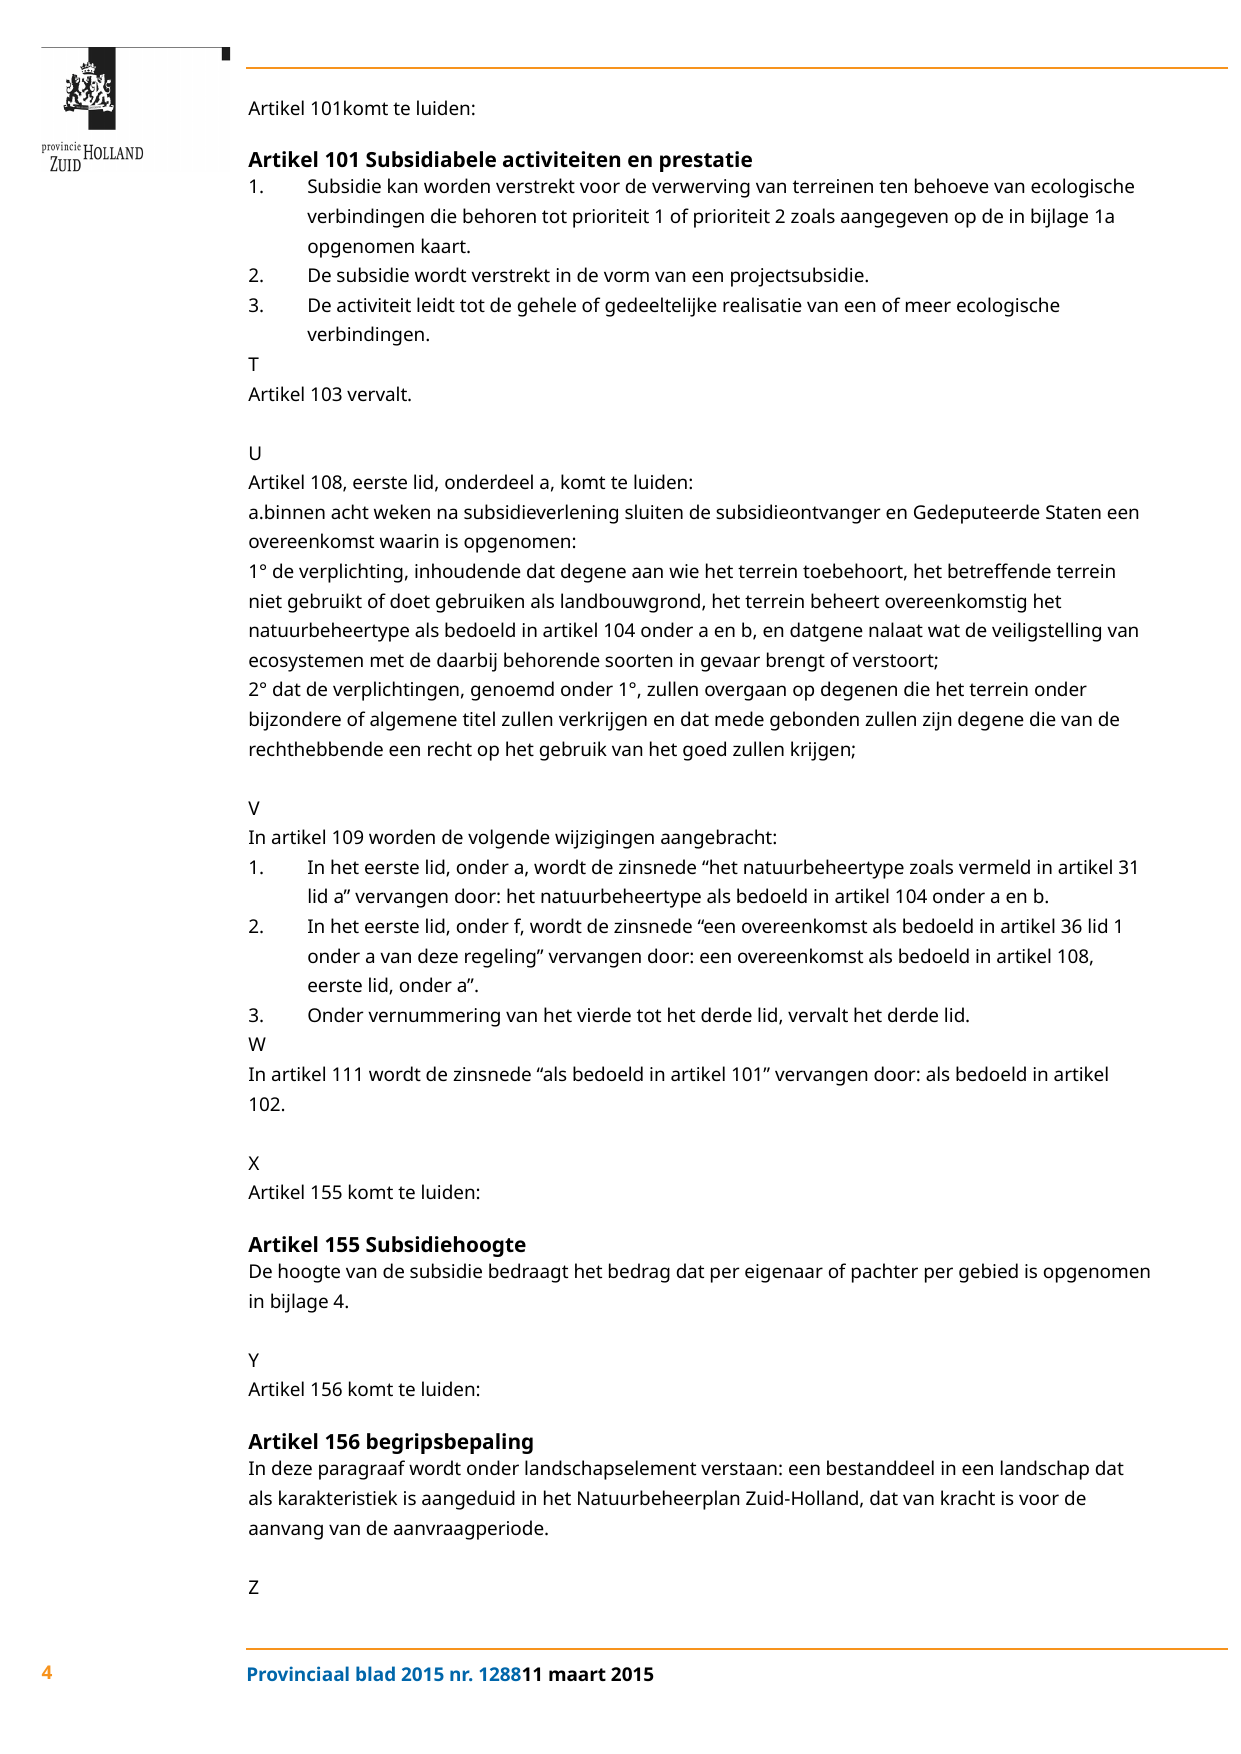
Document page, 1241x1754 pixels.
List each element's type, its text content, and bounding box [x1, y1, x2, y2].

text Z [248, 1574, 1152, 1599]
text In deze paragraaf wordt onder landschapselement verstaan: een bestanddeel in een landschap dat als karakteristiek is aangeduid in het Natuurbeheerplan Zuid-Holland, dat van kracht is voor de aanvang van de aanvraagperiode. [248, 1456, 1152, 1540]
list Subsidie kan worden verstrekt voor de verwerving van terreinen ten behoeve van ecologische verbindingen die behoren tot prioriteit 1 of prioriteit 2 zoals aangegeven op de in bijlage 1a opgenomen kaart. [248, 174, 1152, 258]
text U [248, 440, 1152, 466]
text X [248, 1150, 1152, 1176]
text Artikel 156 komt te luiden: [248, 1377, 1152, 1402]
text In artikel 111 wordt de zinsnede “als bedoeld in artikel 101” vervangen door: als bedoeld in artikel 102. [248, 1061, 1152, 1116]
text 2° dat de verplichtingen, genoemd onder 1°, zullen overgaan op degenen die het terrein onder bijzondere of algemene titel zullen verkrijgen en dat mede gebonden zullen zijn degene die van de rechthebbende een recht op het gebruik van het goed zullen krijgen; [248, 677, 1152, 761]
text In artikel 109 worden de volgende wijzigingen aangebracht: [248, 824, 1152, 850]
text a.binnen acht weken na subsidieverlening sluiten de subsidieontvanger en Gedeputeerde Staten een overeenkomst waarin is opgenomen: [248, 499, 1152, 554]
text Artikel 155 komt te luiden: [248, 1179, 1152, 1205]
text Artikel 156 begripsbepaling [248, 1427, 1152, 1456]
text Artikel 108, eerste lid, onderdeel a, komt te luiden: [248, 469, 1152, 495]
text De hoogte van de subsidie bedraagt het bedrag dat per eigenaar of pachter per gebied is opgenomen in bijlage 4. [248, 1258, 1152, 1314]
text Artikel 101 Subsidiabele activiteiten en prestatie [248, 145, 1152, 174]
text 1° de verplichting, inhoudende dat degene aan wie het terrein toebehoort, het betreffende terrein niet gebruikt of doet gebruiken als landbouwgrond, het terrein beheert overeenkomstig het natuurbeheertype als bedoeld in artikel 104 onder a en b, en datgene nalaat wat de veiligstelling van ecosystemen met de daarbij behorende soorten in gevaar brengt of verstoort; [248, 558, 1152, 673]
text Artikel 155 Subsidiehoogte [248, 1230, 1152, 1258]
list Onder vernummering van het vierde tot het derde lid, vervalt het derde lid. [248, 1002, 1152, 1028]
list De activiteit leidt tot de gehele of gedeeltelijke realisatie van een of meer ecologische verbindingen. [248, 292, 1152, 347]
list In het eerste lid, onder f, wordt de zinsnede “een overeenkomst als bedoeld in artikel 36 lid 1 onder a van deze regeling” vervangen door: een overeenkomst als bedoeld in artikel 108, eerste lid, onder a”. [248, 913, 1152, 998]
picture [41, 47, 231, 172]
text Y [248, 1347, 1152, 1373]
list De subsidie wordt verstrekt in de vorm van een projectsubsidie. [248, 262, 1152, 288]
text W [248, 1032, 1152, 1057]
text V [248, 795, 1152, 821]
text Artikel 101komt te luiden: [248, 95, 1152, 121]
text T [248, 351, 1152, 377]
list In het eerste lid, onder a, wordt de zinsnede “het natuurbeheertype zoals vermeld in artikel 31 lid a” vervangen door: het natuurbeheertype als bedoeld in artikel 104 onder a en b. [248, 854, 1152, 909]
text Artikel 103 vervalt. [248, 381, 1152, 406]
